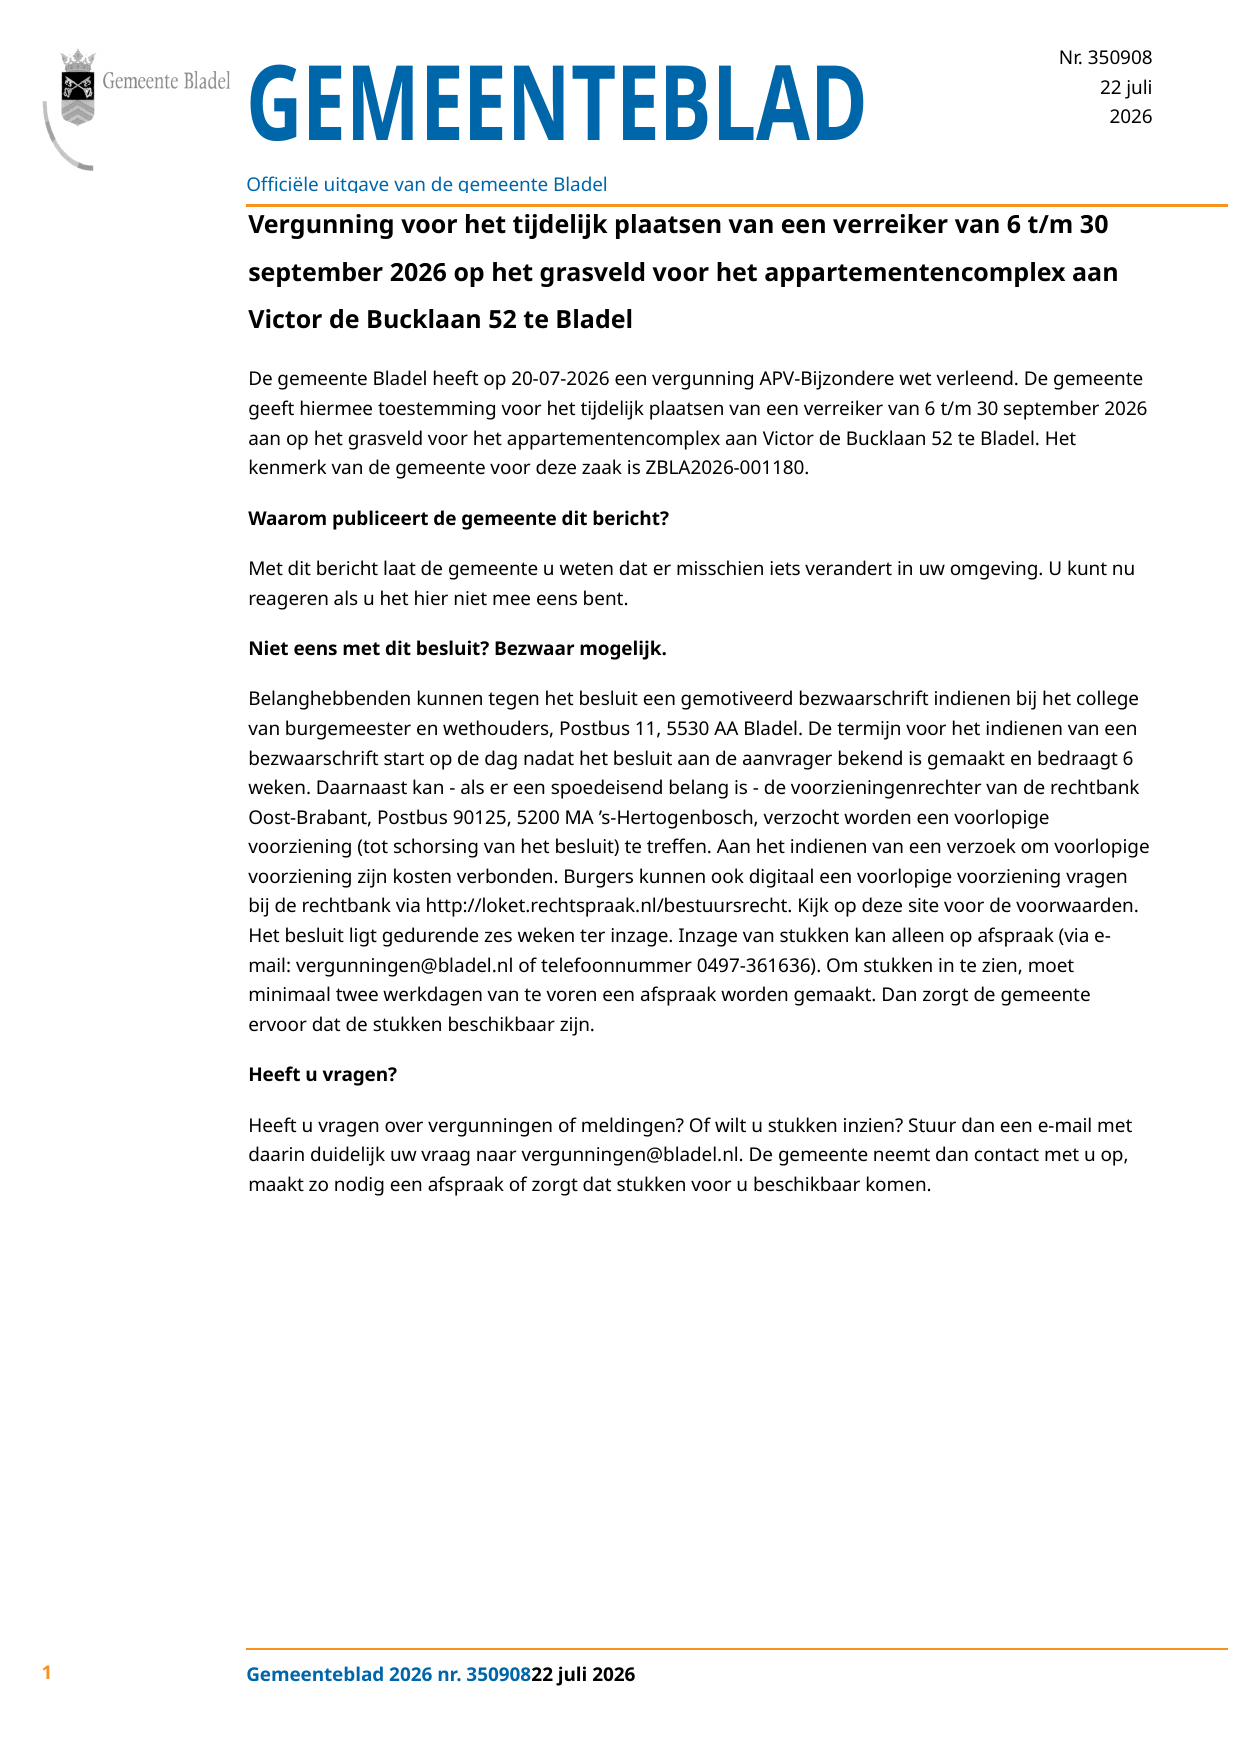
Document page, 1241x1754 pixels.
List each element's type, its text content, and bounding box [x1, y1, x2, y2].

picture [41, 47, 231, 172]
text Met dit bericht laat de gemeente u weten dat er misschien iets verandert in uw omgeving. U kunt nu reageren als u het hier niet mee eens bent. [248, 555, 1152, 610]
text Belanghebbenden kunnen tegen het besluit een gemotiveerd bezwaarschrift indienen bij het college van burgemeester en wethouders, Postbus 11, 5530 AA Bladel. De termijn voor het indienen van een bezwaarschrift start op de dag nadat het besluit aan de aanvrager bekend is gemaakt en bedraagt 6 weken. Daarnaast kan - als er een spoedeisend belang is - de voorzieningenrechter van de rechtbank Oost-Brabant, Postbus 90125, 5200 MA ’s-Hertogenbosch, verzocht worden een voorlopige voorziening (tot schorsing van het besluit) te treffen. Aan het indienen van een verzoek om voorlopige voorziening zijn kosten verbonden. Burgers kunnen ook digitaal een voorlopige voorziening vragen bij de rechtbank via http://loket.rechtspraak.nl/bestuursrecht. Kijk op deze site voor de voorwaarden. Het besluit ligt gedurende zes weken ter inzage. Inzage van stukken kan alleen op afspraak (via e-mail: vergunningen@bladel.nl of telefoonnummer 0497-361636). Om stukken in te zien, moet minimaal twee werkdagen van te voren een afspraak worden gemaakt. Dan zorgt de gemeente ervoor dat de stukken beschikbaar zijn. [248, 686, 1152, 1037]
text Heeft u vragen over vergunningen of meldingen? Of wilt u stukken inzien? Stuur dan een e-mail met daarin duidelijk uw vraag naar vergunningen@bladel.nl. De gemeente neemt dan contact met u op, maakt zo nodig een afspraak of zorgt dat stukken voor u beschikbaar komen. [248, 1112, 1152, 1197]
text De gemeente Bladel heeft op 20-07-2026 een vergunning APV-Bijzondere wet verleend. De gemeente geeft hiermee toestemming voor het tijdelijk plaatsen van een verreiker van 6 t/m 30 september 2026 aan op het grasveld voor het appartementencomplex aan Victor de Bucklaan 52 te Bladel. Het kenmerk van de gemeente voor deze zaak is ZBLA2026-001180. [248, 366, 1152, 480]
text Waarom publiceert de gemeente dit bericht? [248, 505, 1152, 530]
text Vergunning voor het tijdelijk plaatsen van een verreiker van 6 t/m 30 september 2026 op het grasveld voor het appartementencomplex aan Victor de Bucklaan 52 te Bladel [248, 207, 1152, 336]
text Niet eens met dit besluit? Bezwaar mogelijk. [248, 635, 1152, 661]
text Heeft u vragen? [248, 1061, 1152, 1087]
